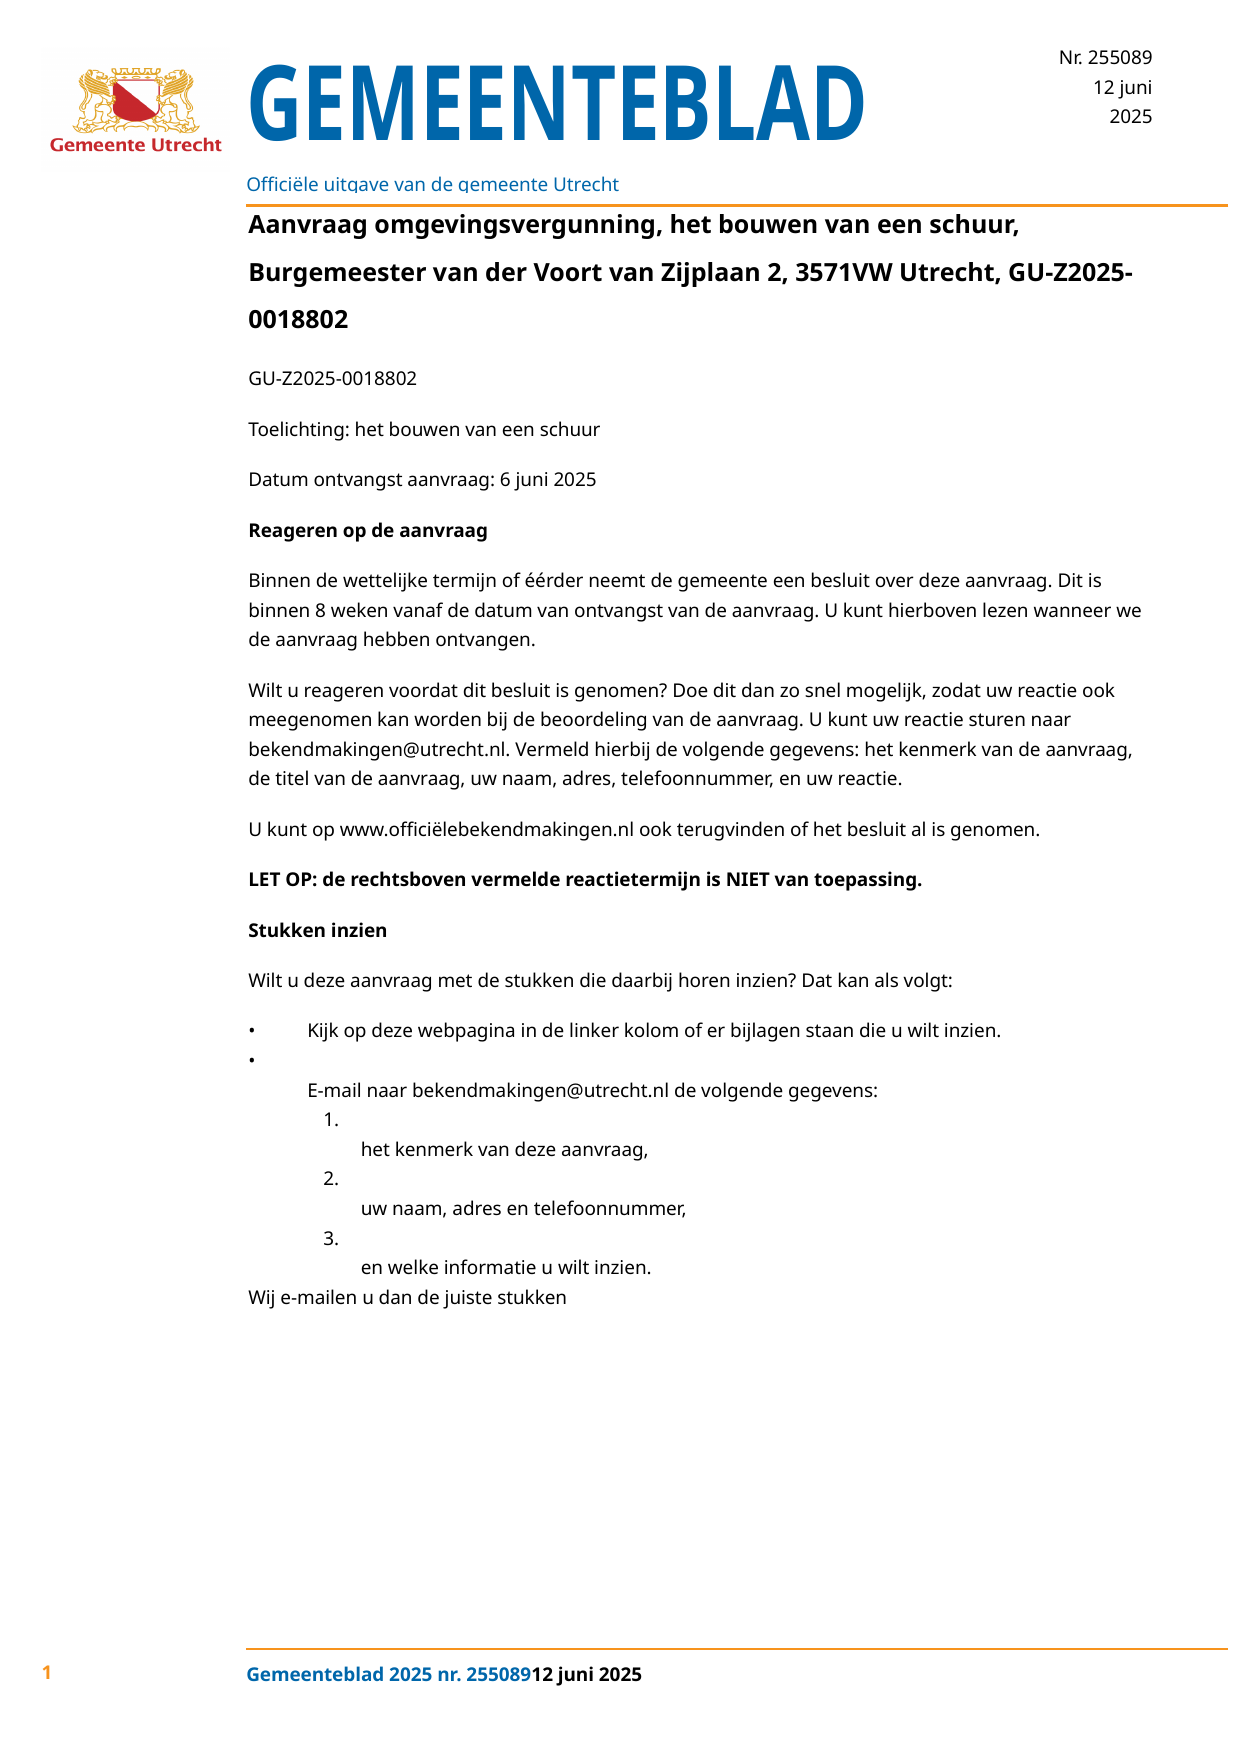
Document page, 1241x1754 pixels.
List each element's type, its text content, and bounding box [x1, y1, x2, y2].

list en welke informatie u wilt inzien. [323, 1254, 1152, 1280]
text Reageren op de aanvraag [248, 517, 1152, 542]
list Kijk op deze webpagina in de linker kolom of er bijlagen staan die u wilt inzien. [248, 1018, 1152, 1043]
text Aanvraag omgevingsvergunning, het bouwen van een schuur, Burgemeester van der Voort van Zijplaan 2, 3571VW Utrecht, GU-Z2025-0018802 [248, 207, 1152, 336]
text Datum ontvangst aanvraag: 6 juni 2025 [248, 466, 1152, 492]
text Wilt u reageren voordat dit besluit is genomen? Doe dit dan zo snel mogelijk, zodat uw reactie ook meegenomen kan worden bij de beoordeling van de aanvraag. U kunt uw reactie sturen naar bekendmakingen@utrecht.nl. Vermeld hierbij de volgende gegevens: het kenmerk van de aanvraag, de titel van de aanvraag, uw naam, adres, telefoonnummer, en uw reactie. [248, 677, 1152, 791]
text Stukken inzien [248, 917, 1152, 942]
text Wilt u deze aanvraag met de stukken die daarbij horen inzien? Dat kan als volgt: [248, 967, 1152, 993]
picture [41, 47, 231, 172]
text Binnen de wettelijke termijn of éérder neemt de gemeente een besluit over deze aanvraag. Dit is binnen 8 weken vanaf de datum van ontvangst van de aanvraag. U kunt hierboven lezen wanneer we de aanvraag hebben ontvangen. [248, 567, 1152, 652]
list het kenmerk van deze aanvraag, [323, 1136, 1152, 1162]
text Wij e-mailen u dan de juiste stukken [248, 1284, 1152, 1309]
text Toelichting: het bouwen van een schuur [248, 416, 1152, 442]
text U kunt op www.officiëlebekendmakingen.nl ook terugvinden of het besluit al is genomen. [248, 816, 1152, 842]
text GU-Z2025-0018802 [248, 366, 1152, 391]
text LET OP: de rechtsboven vermelde reactietermijn is NIET van toepassing. [248, 866, 1152, 892]
list uw naam, adres en telefoonnummer, [323, 1195, 1152, 1221]
list E-mail naar bekendmakingen@utrecht.nl de volgende gegevens: [248, 1077, 1152, 1102]
